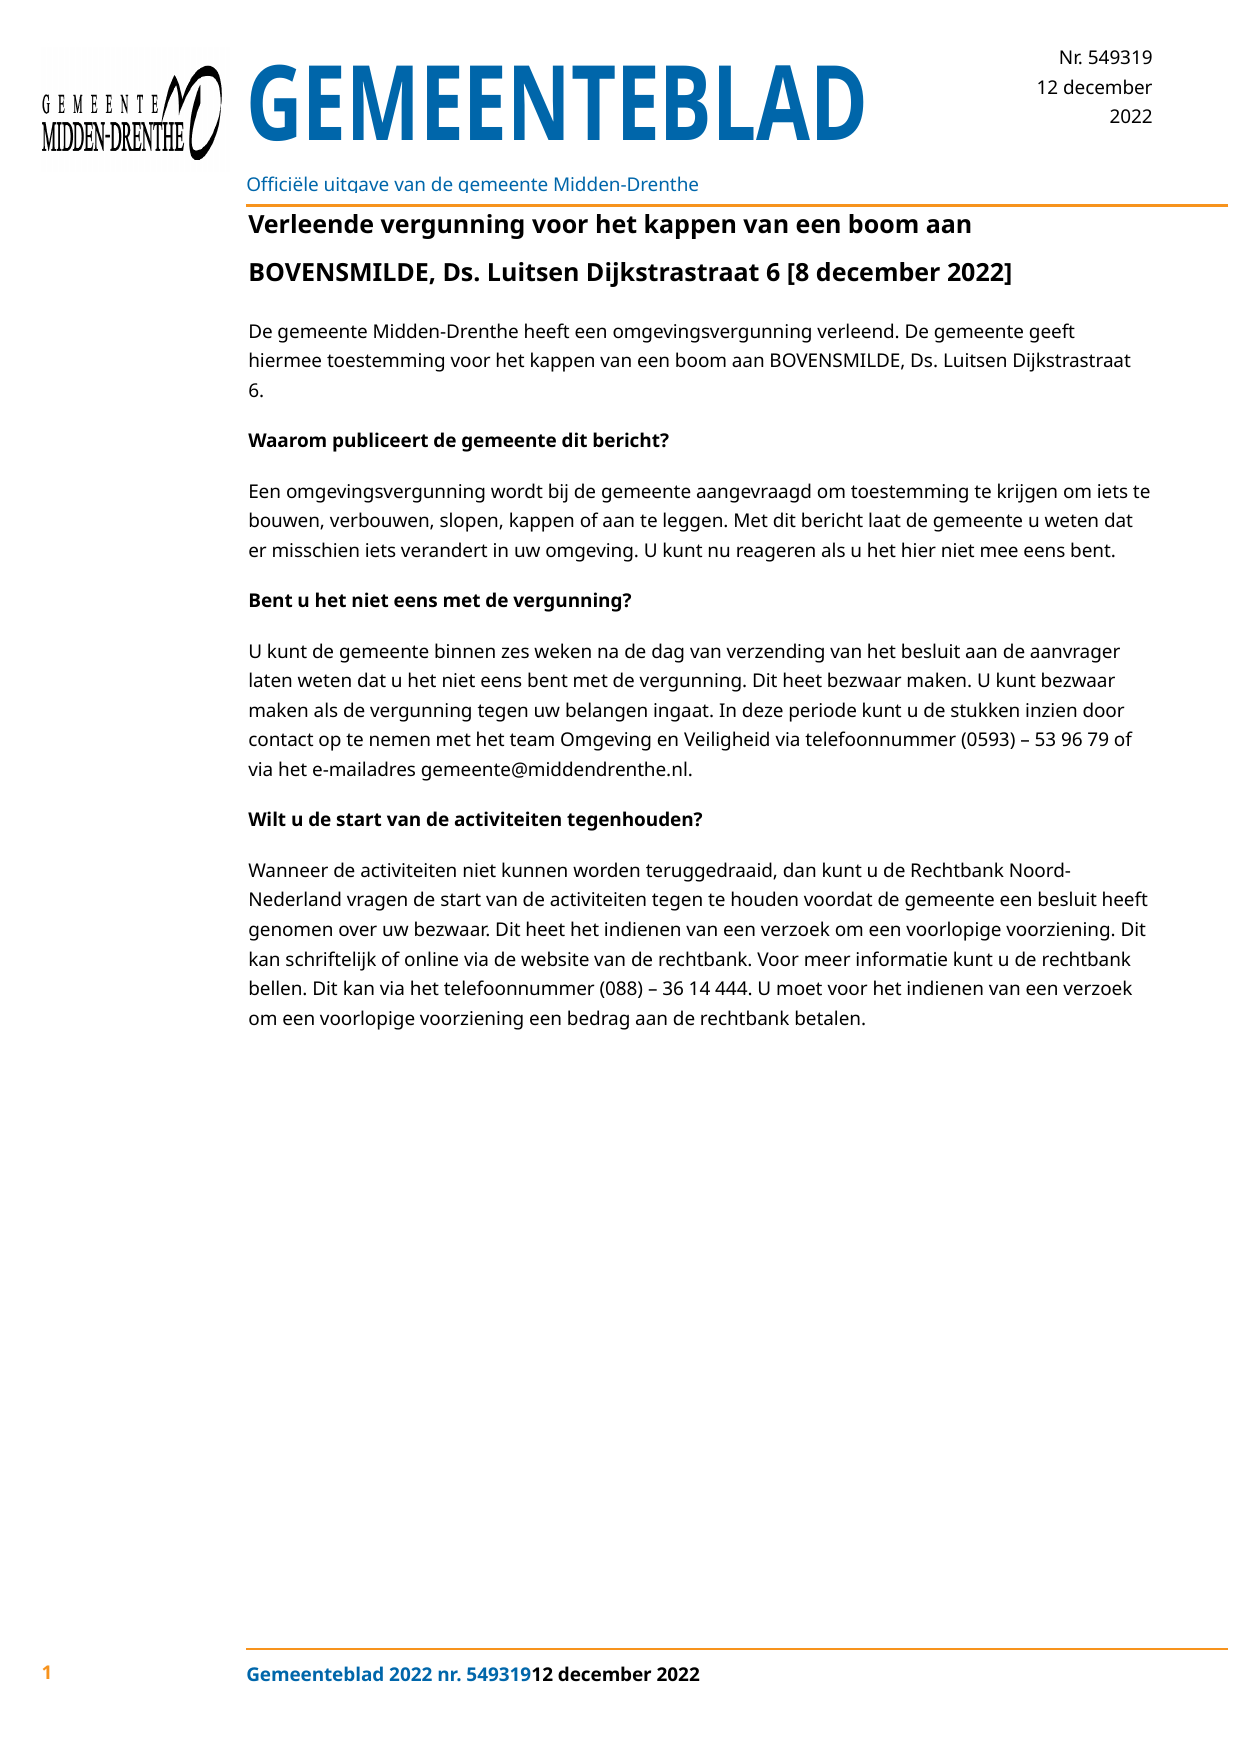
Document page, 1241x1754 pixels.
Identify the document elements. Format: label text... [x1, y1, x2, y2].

text Waarom publiceert de gemeente dit bericht? [248, 427, 1152, 453]
text U kunt de gemeente binnen zes weken na de dag van verzending van het besluit aan de aanvrager laten weten dat u het niet eens bent met de vergunning. Dit heet bezwaar maken. U kunt bezwaar maken als de vergunning tegen uw belangen ingaat. In deze periode kunt u de stukken inzien door contact op te nemen met het team Omgeving en Veiligheid via telefoonnummer (0593) – 53 96 79 of via het e-mailadres gemeente@middendrenthe.nl. [248, 638, 1152, 782]
text Bent u het niet eens met de vergunning? [248, 587, 1152, 613]
picture [41, 47, 231, 172]
text De gemeente Midden-Drenthe heeft een omgevingsvergunning verleend. De gemeente geeft hiermee toestemming voor het kappen van een boom aan BOVENSMILDE, Ds. Luitsen Dijkstrastraat 6. [248, 318, 1152, 403]
text Wilt u de start van de activiteiten tegenhouden? [248, 807, 1152, 832]
text Een omgevingsvergunning wordt bij de gemeente aangevraagd om toestemming te krijgen om iets te bouwen, verbouwen, slopen, kappen of aan te leggen. Met dit bericht laat de gemeente u weten dat er misschien iets verandert in uw omgeving. U kunt nu reageren als u het hier niet mee eens bent. [248, 478, 1152, 563]
text Wanneer de activiteiten niet kunnen worden teruggedraaid, dan kunt u de Rechtbank Noord-Nederland vragen de start van de activiteiten tegen te houden voordat de gemeente een besluit heeft genomen over uw bezwaar. Dit heet het indienen van een verzoek om een voorlopige voorziening. Dit kan schriftelijk of online via de website van de rechtbank. Voor meer informatie kunt u de rechtbank bellen. Dit kan via het telefoonnummer (088) – 36 14 444. U moet voor het indienen van een verzoek om een voorlopige voorziening een bedrag aan de rechtbank betalen. [248, 857, 1152, 1031]
text Verleende vergunning voor het kappen van een boom aan BOVENSMILDE, Ds. Luitsen Dijkstrastraat 6 [8 december 2022] [248, 207, 1152, 288]
